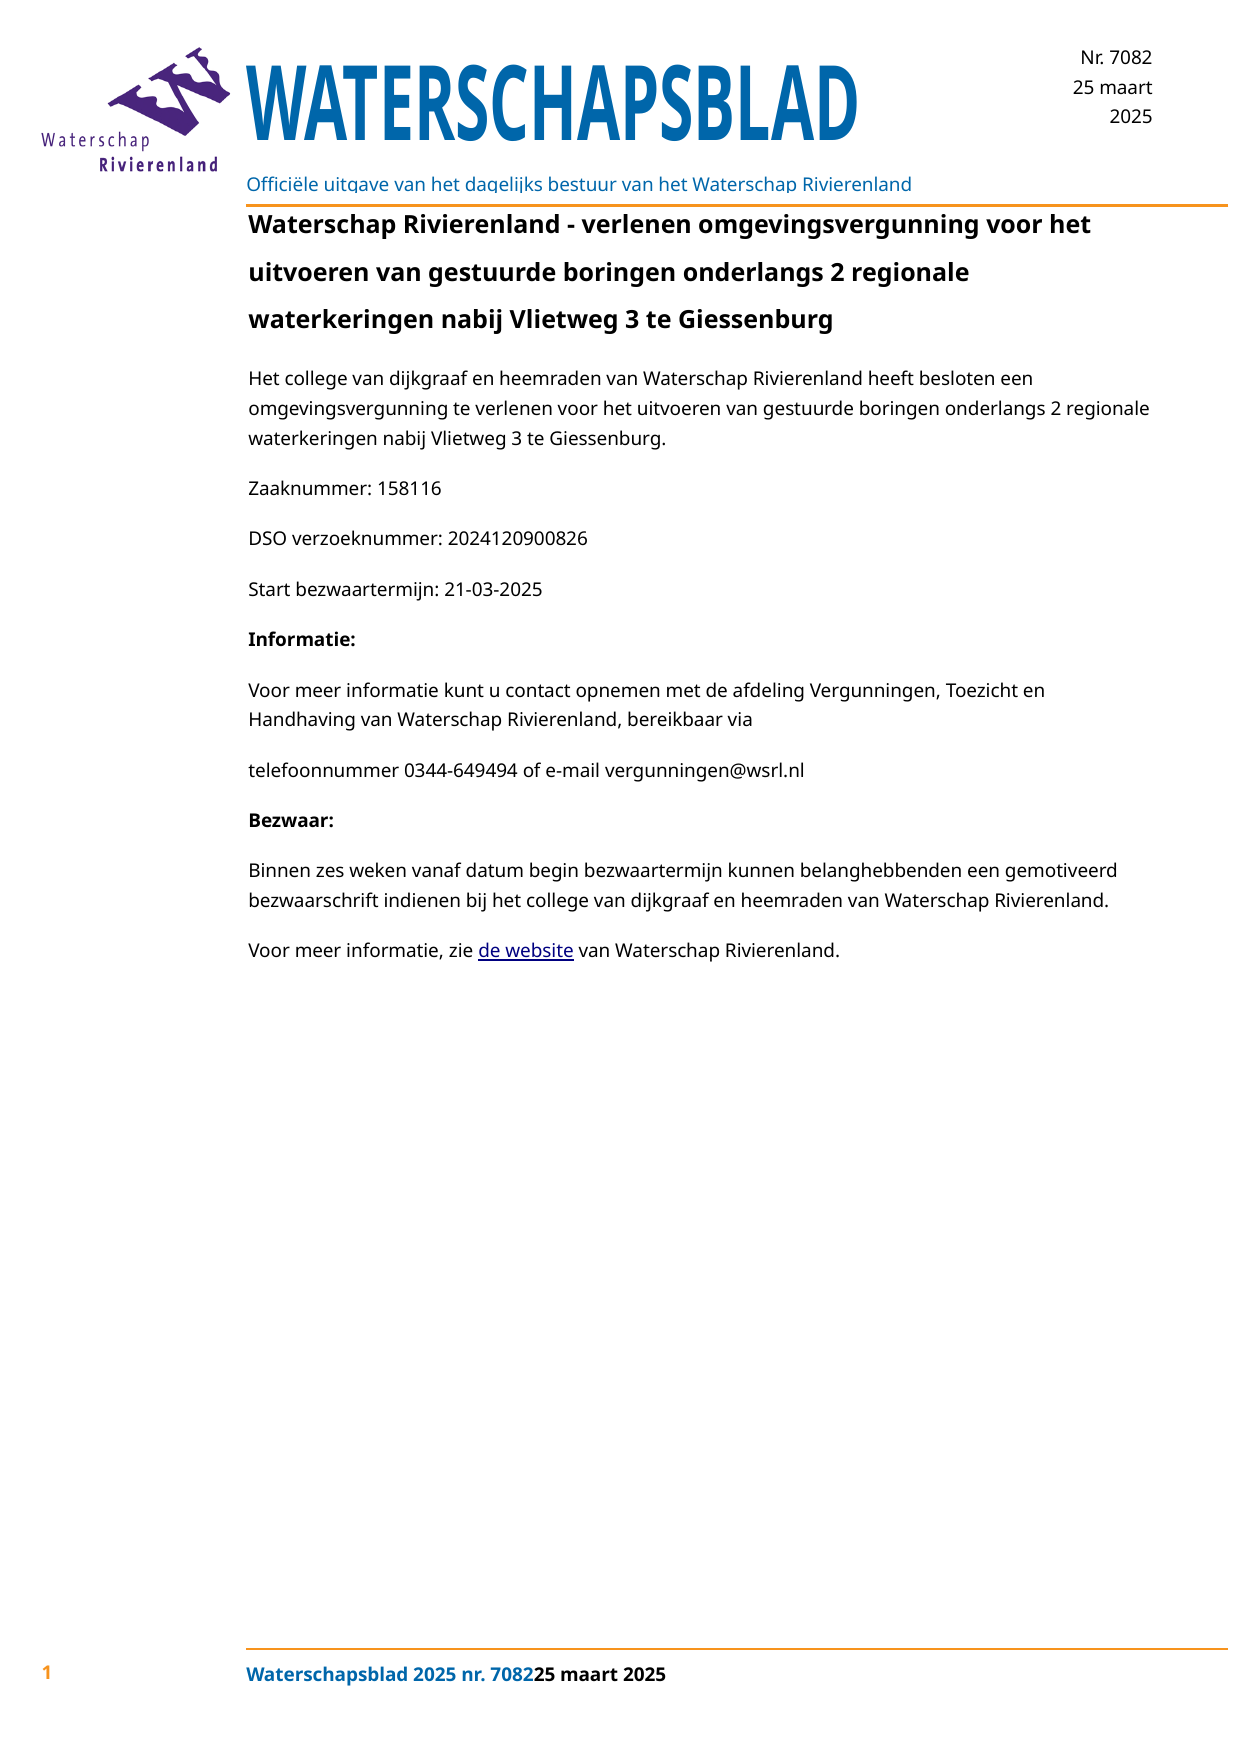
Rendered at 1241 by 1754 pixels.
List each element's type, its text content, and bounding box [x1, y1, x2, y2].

text Zaaknummer: 158116 [248, 475, 1152, 501]
text Informatie: [248, 626, 1152, 652]
text Voor meer informatie kunt u contact opnemen met de afdeling Vergunningen, Toezicht en Handhaving van Waterschap Rivierenland, bereikbaar via [248, 677, 1152, 732]
text Waterschap Rivierenland - verlenen omgevingsvergunning voor het uitvoeren van gestuurde boringen onderlangs 2 regionale waterkeringen nabij Vlietweg 3 te Giessenburg [248, 207, 1152, 336]
text telefoonnummer 0344-649494 of e-mail vergunningen@wsrl.nl [248, 757, 1152, 782]
picture [41, 47, 231, 172]
text Start bezwaartermijn: 21-03-2025 [248, 576, 1152, 602]
text Het college van dijkgraaf en heemraden van Waterschap Rivierenland heeft besloten een omgevingsvergunning te verlenen voor het uitvoeren van gestuurde boringen onderlangs 2 regionale waterkeringen nabij Vlietweg 3 te Giessenburg. [248, 366, 1152, 450]
text Voor meer informatie, zie de website van Waterschap Rivierenland. [248, 938, 1152, 963]
text Binnen zes weken vanaf datum begin bezwaartermijn kunnen belanghebbenden een gemotiveerd bezwaarschrift indienen bij het college van dijkgraaf en heemraden van Waterschap Rivierenland. [248, 858, 1152, 913]
text Bezwaar: [248, 807, 1152, 833]
text DSO verzoeknummer: 2024120900826 [248, 526, 1152, 551]
